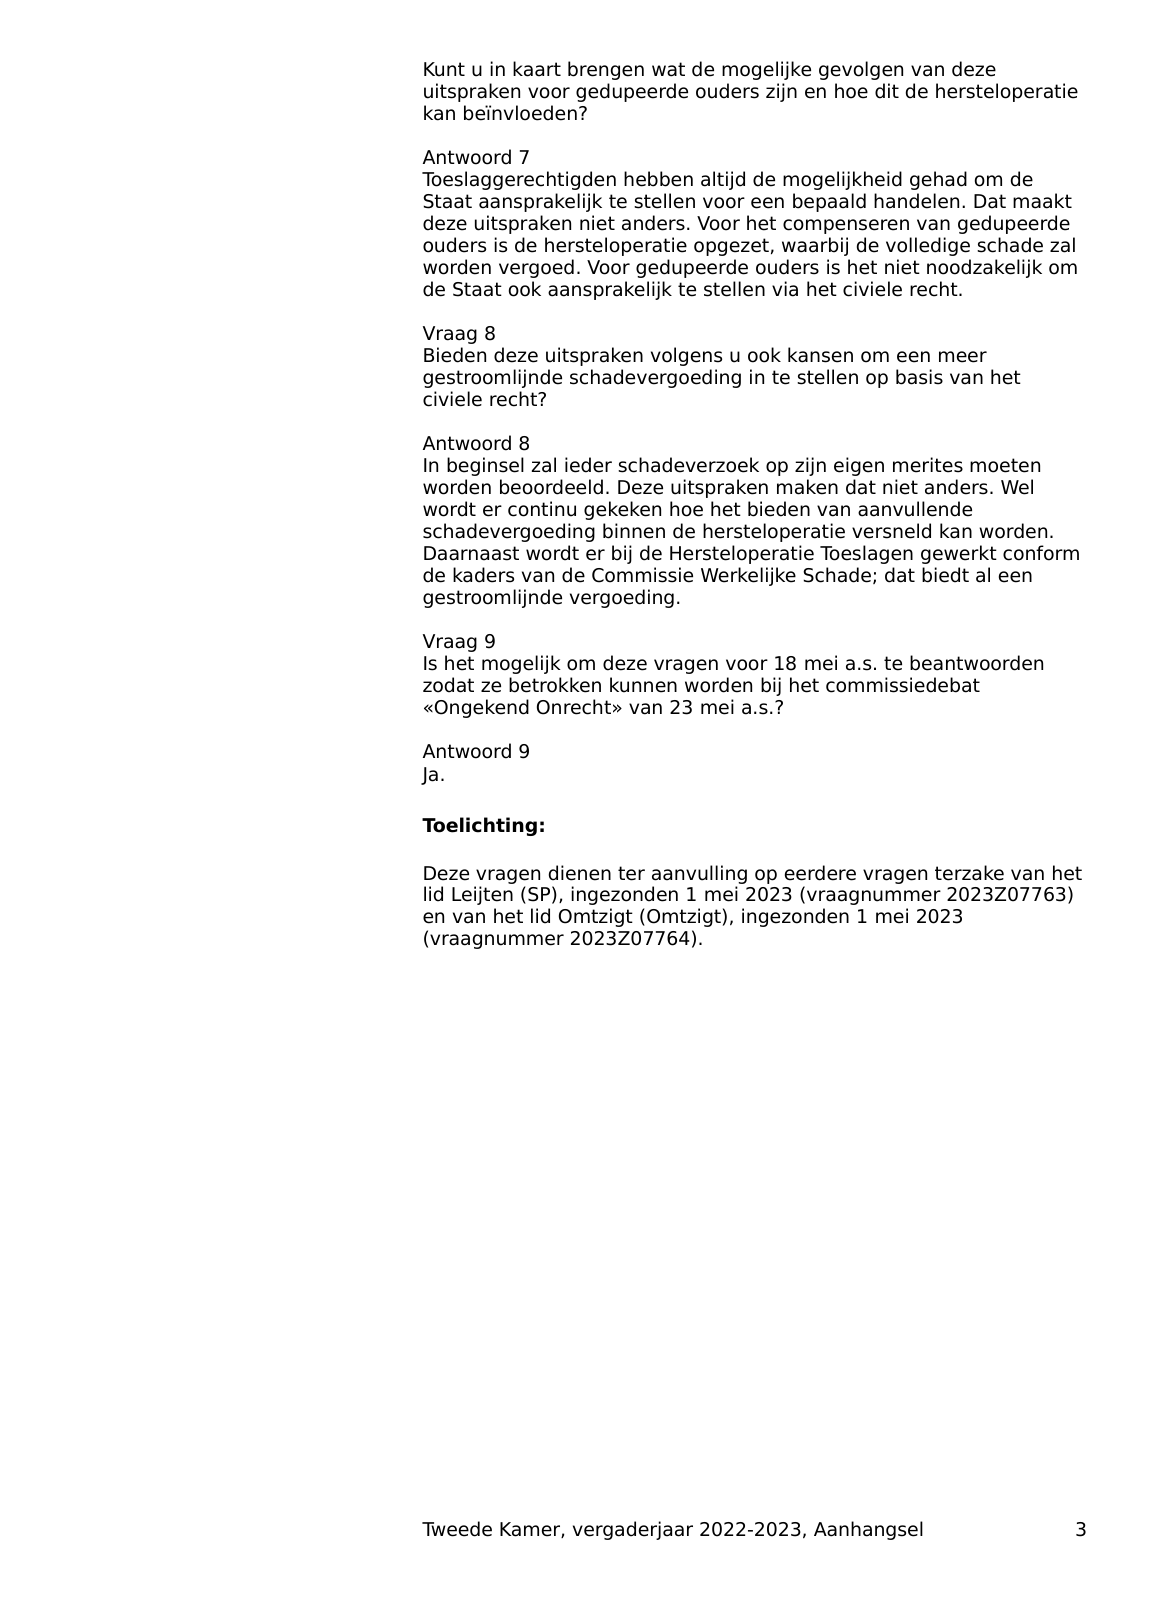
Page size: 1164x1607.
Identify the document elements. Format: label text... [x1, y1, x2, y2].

text Antwoord 8 [422, 433, 1087, 455]
text In beginsel zal ieder schadeverzoek op zijn eigen merites moeten worden beoordeeld. Deze uitspraken maken dat niet anders. Wel wordt er continu gekeken hoe het bieden van aanvullende schadevergoeding binnen de hersteloperatie versneld kan worden. Daarnaast wordt er bij de Hersteloperatie Toeslagen gewerkt conform de kaders van de Commissie Werkelijke Schade; dat biedt al een gestroomlijnde vergoeding. [422, 455, 1087, 609]
text Toeslaggerechtigden hebben altijd de mogelijkheid gehad om de Staat aansprakelijk te stellen voor een bepaald handelen. Dat maakt deze uitspraken niet anders. Voor het compenseren van gedupeerde ouders is de hersteloperatie opgezet, waarbij de volledige schade zal worden vergoed. Voor gedupeerde ouders is het niet noodzakelijk om de Staat ook aansprakelijk te stellen via het civiele recht. [422, 169, 1087, 301]
text Bieden deze uitspraken volgens u ook kansen om een meer gestroomlijnde schadevergoeding in te stellen op basis van het civiele recht? [422, 345, 1087, 411]
text Is het mogelijk om deze vragen voor 18 mei a.s. te beantwoorden zodat ze betrokken kunnen worden bij het commissiedebat «Ongekend Onrecht» van 23 mei a.s.? [422, 653, 1087, 719]
text Kunt u in kaart brengen wat de mogelijke gevolgen van deze uitspraken voor gedupeerde ouders zijn en hoe dit de hersteloperatie kan beïnvloeden? [422, 59, 1087, 125]
text Deze vragen dienen ter aanvulling op eerdere vragen terzake van het lid Leijten (SP), ingezonden 1 mei 2023 (vraagnummer 2023Z07763) en van het lid Omtzigt (Omtzigt), ingezonden 1 mei 2023 (vraagnummer 2023Z07764). [422, 862, 1087, 950]
subtitle Toelichting: [422, 815, 1087, 837]
text Vraag 9 [422, 631, 1087, 653]
text Antwoord 9 [422, 741, 1087, 763]
text Antwoord 7 [422, 147, 1087, 169]
text Vraag 8 [422, 323, 1087, 345]
text Ja. [422, 763, 1087, 785]
